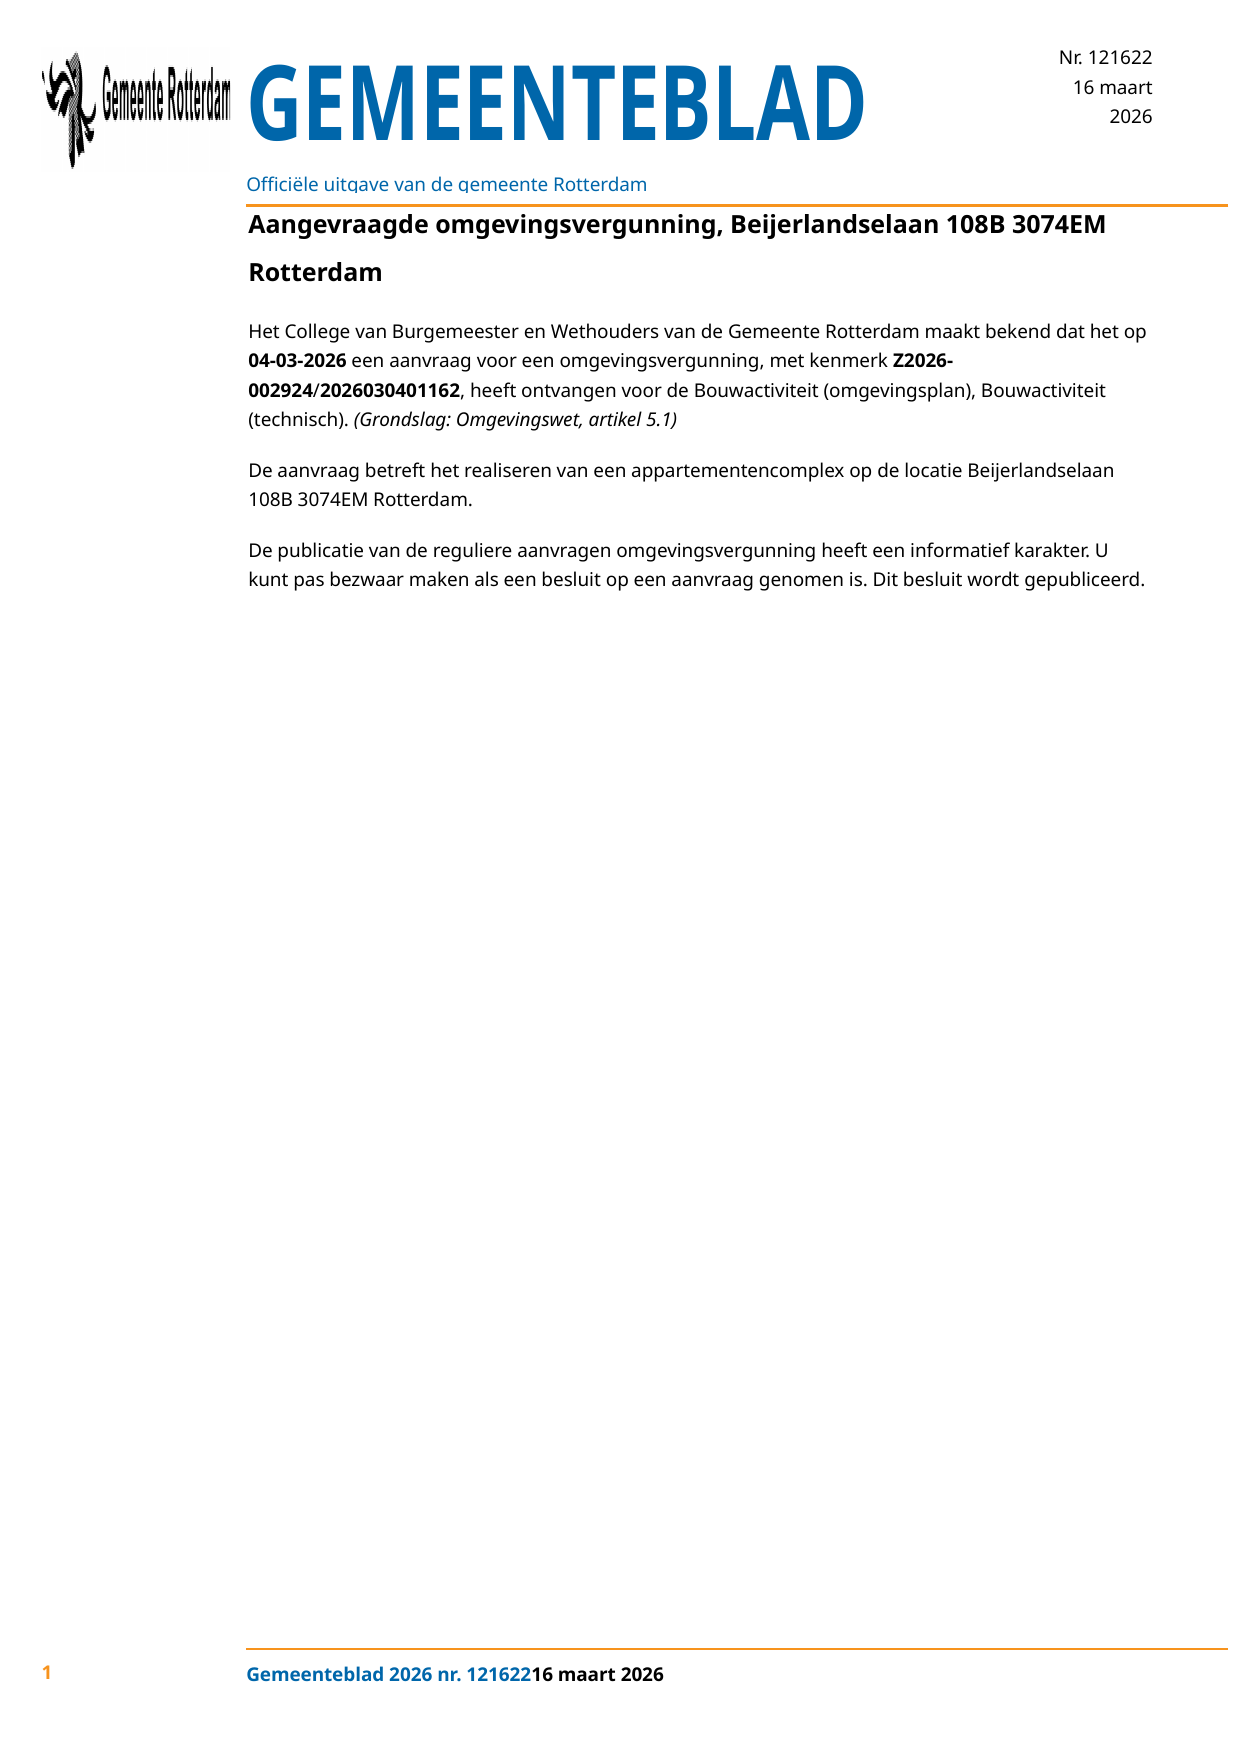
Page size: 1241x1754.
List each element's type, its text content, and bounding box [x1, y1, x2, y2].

text Aangevraagde omgevingsvergunning, Beijerlandselaan 108B 3074EM Rotterdam [248, 207, 1152, 288]
text De publicatie van de reguliere aanvragen omgevingsvergunning heeft een informatief karakter. U kunt pas bezwaar maken als een besluit op een aanvraag genomen is. Dit besluit wordt gepubliceerd. [248, 537, 1152, 592]
picture [41, 47, 231, 172]
text De aanvraag betreft het realiseren van een appartementencomplex op de locatie Beijerlandselaan 108B 3074EM Rotterdam. [248, 457, 1152, 512]
text Het College van Burgemeester en Wethouders van de Gemeente Rotterdam maakt bekend dat het op 04-03-2026 een aanvraag voor een omgevingsvergunning, met kenmerk Z2026-002924/2026030401162, heeft ontvangen voor de Bouwactiviteit (omgevingsplan), Bouwactiviteit (technisch). (Grondslag: Omgevingswet, artikel 5.1) [248, 318, 1152, 432]
